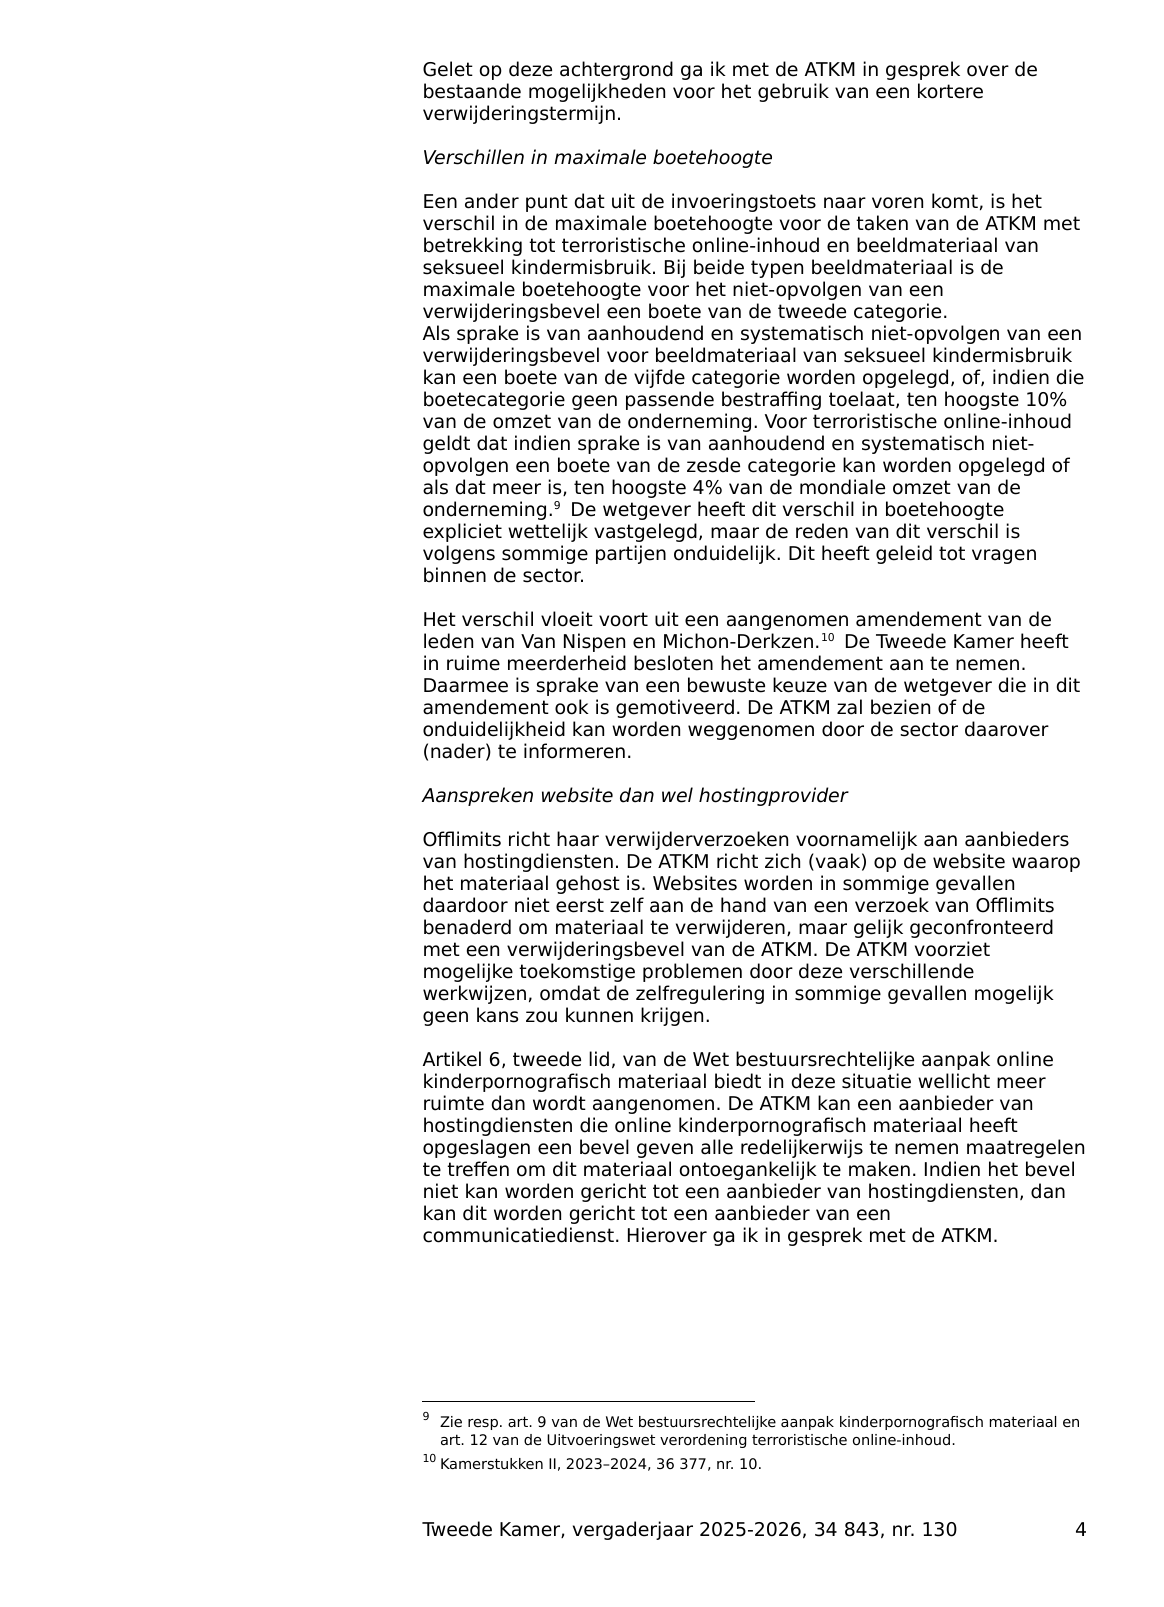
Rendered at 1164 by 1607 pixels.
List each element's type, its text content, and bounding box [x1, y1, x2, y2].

text Gelet op deze achtergrond ga ik met de ATKM in gesprek over de bestaande mogelijkheden voor het gebruik van een kortere verwijderingstermijn. [422, 59, 1087, 125]
text Het verschil vloeit voort uit een aangenomen amendement van de leden van Van Nispen en Michon-Derkzen. De Tweede Kamer heeft in ruime meerderheid besloten het amendement aan te nemen. Daarmee is sprake van een bewuste keuze van de wetgever die in dit amendement ook is gemotiveerd. De ATKM zal bezien of de onduidelijkheid kan worden weggenomen door de sector daarover (nader) te informeren. [422, 609, 1087, 763]
text Een ander punt dat uit de invoeringstoets naar voren komt, is het verschil in de maximale boetehoogte voor de taken van de ATKM met betrekking tot terroristische online-inhoud en beeldmateriaal van seksueel kindermisbruik. Bij beide typen beeldmateriaal is de maximale boetehoogte voor het niet-opvolgen van een verwijderingsbevel een boete van de tweede categorie. [422, 191, 1087, 323]
subtitle Aanspreken website dan wel hostingprovider [422, 785, 1087, 807]
text Kamerstukken II, 2023–2024, 36 377, nr. 10. [422, 1452, 1087, 1474]
text Offlimits richt haar verwijderverzoeken voornamelijk aan aanbieders van hostingdiensten. De ATKM richt zich (vaak) op de website waarop het materiaal gehost is. Websites worden in sommige gevallen daardoor niet eerst zelf aan de hand van een verzoek van Offlimits benaderd om materiaal te verwijderen, maar gelijk geconfronteerd met een verwijderingsbevel van de ATKM. De ATKM voorziet mogelijke toekomstige problemen door deze verschillende werkwijzen, omdat de zelfregulering in sommige gevallen mogelijk geen kans zou kunnen krijgen. [422, 829, 1087, 1027]
text Zie resp. art. 9 van de Wet bestuursrechtelijke aanpak kinderpornografisch materiaal en art. 12 van de Uitvoeringswet verordening terroristische online-inhoud. [422, 1410, 1087, 1449]
subtitle Verschillen in maximale boetehoogte [422, 147, 1087, 169]
text Als sprake is van aanhoudend en systematisch niet-opvolgen van een verwijderingsbevel voor beeldmateriaal van seksueel kindermisbruik kan een boete van de vijfde categorie worden opgelegd, of, indien die boetecategorie geen passende bestraffing toelaat, ten hoogste 10% van de omzet van de onderneming. Voor terroristische online-inhoud geldt dat indien sprake is van aanhoudend en systematisch niet-opvolgen een boete van de zesde categorie kan worden opgelegd of als dat meer is, ten hoogste 4% van de mondiale omzet van de onderneming. De wetgever heeft dit verschil in boetehoogte expliciet wettelijk vastgelegd, maar de reden van dit verschil is volgens sommige partijen onduidelijk. Dit heeft geleid tot vragen binnen de sector. [422, 323, 1087, 587]
text Artikel 6, tweede lid, van de Wet bestuursrechtelijke aanpak online kinderpornografisch materiaal biedt in deze situatie wellicht meer ruimte dan wordt aangenomen. De ATKM kan een aanbieder van hostingdiensten die online kinderpornografisch materiaal heeft opgeslagen een bevel geven alle redelijkerwijs te nemen maatregelen te treffen om dit materiaal ontoegankelijk te maken. Indien het bevel niet kan worden gericht tot een aanbieder van hostingdiensten, dan kan dit worden gericht tot een aanbieder van een communicatiedienst. Hierover ga ik in gesprek met de ATKM. [422, 1049, 1087, 1247]
